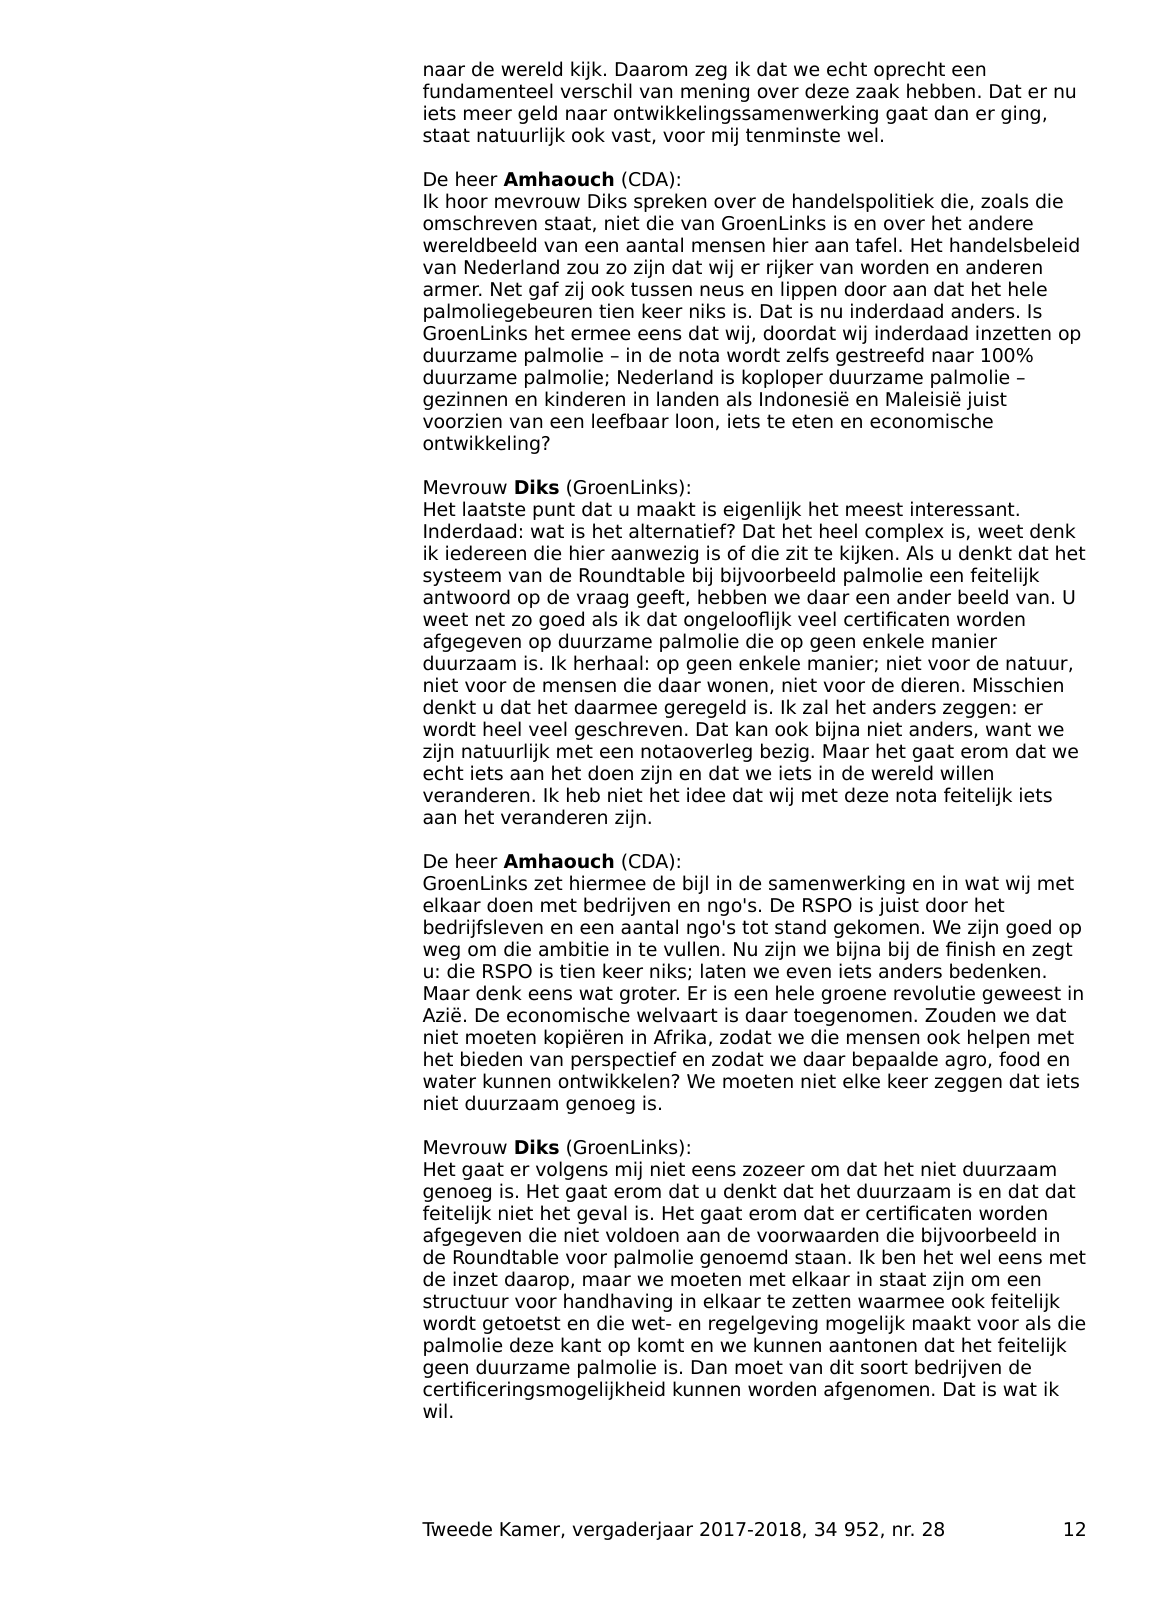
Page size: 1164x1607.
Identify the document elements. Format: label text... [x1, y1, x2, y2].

text GroenLinks zet hiermee de bijl in de samenwerking en in wat wij met elkaar doen met bedrijven en ngo's. De RSPO is juist door het bedrijfsleven en een aantal ngo's tot stand gekomen. We zijn goed op weg om die ambitie in te vullen. Nu zijn we bijna bij de finish en zegt u: die RSPO is tien keer niks; laten we even iets anders bedenken. Maar denk eens wat groter. Er is een hele groene revolutie geweest in Azië. De economische welvaart is daar toegenomen. Zouden we dat niet moeten kopiëren in Afrika, zodat we die mensen ook helpen met het bieden van perspectief en zodat we daar bepaalde agro, food en water kunnen ontwikkelen? We moeten niet elke keer zeggen dat iets niet duurzaam genoeg is. [422, 873, 1087, 1115]
text Mevrouw Diks (GroenLinks): [422, 1137, 1087, 1159]
text Ik hoor mevrouw Diks spreken over de handelspolitiek die, zoals die omschreven staat, niet die van GroenLinks is en over het andere wereldbeeld van een aantal mensen hier aan tafel. Het handelsbeleid van Nederland zou zo zijn dat wij er rijker van worden en anderen armer. Net gaf zij ook tussen neus en lippen door aan dat het hele palmoliegebeuren tien keer niks is. Dat is nu inderdaad anders. Is GroenLinks het ermee eens dat wij, doordat wij inderdaad inzetten op duurzame palmolie – in de nota wordt zelfs gestreefd naar 100% duurzame palmolie; Nederland is koploper duurzame palmolie – gezinnen en kinderen in landen als Indonesië en Maleisië juist voorzien van een leefbaar loon, iets te eten en economische ontwikkeling? [422, 191, 1087, 455]
text Het gaat er volgens mij niet eens zozeer om dat het niet duurzaam genoeg is. Het gaat erom dat u denkt dat het duurzaam is en dat dat feitelijk niet het geval is. Het gaat erom dat er certificaten worden afgegeven die niet voldoen aan de voorwaarden die bijvoorbeeld in de Roundtable voor palmolie genoemd staan. Ik ben het wel eens met de inzet daarop, maar we moeten met elkaar in staat zijn om een structuur voor handhaving in elkaar te zetten waarmee ook feitelijk wordt getoetst en die wet- en regelgeving mogelijk maakt voor als die palmolie deze kant op komt en we kunnen aantonen dat het feitelijk geen duurzame palmolie is. Dan moet van dit soort bedrijven de certificeringsmogelijkheid kunnen worden afgenomen. Dat is wat ik wil. [422, 1159, 1087, 1423]
text De heer Amhaouch (CDA): [422, 851, 1087, 873]
text Het laatste punt dat u maakt is eigenlijk het meest interessant. Inderdaad: wat is het alternatief? Dat het heel complex is, weet denk ik iedereen die hier aanwezig is of die zit te kijken. Als u denkt dat het systeem van de Roundtable bij bijvoorbeeld palmolie een feitelijk antwoord op de vraag geeft, hebben we daar een ander beeld van. U weet net zo goed als ik dat ongelooflijk veel certificaten worden afgegeven op duurzame palmolie die op geen enkele manier duurzaam is. Ik herhaal: op geen enkele manier; niet voor de natuur, niet voor de mensen die daar wonen, niet voor de dieren. Misschien denkt u dat het daarmee geregeld is. Ik zal het anders zeggen: er wordt heel veel geschreven. Dat kan ook bijna niet anders, want we zijn natuurlijk met een notaoverleg bezig. Maar het gaat erom dat we echt iets aan het doen zijn en dat we iets in de wereld willen veranderen. Ik heb niet het idee dat wij met deze nota feitelijk iets aan het veranderen zijn. [422, 499, 1087, 829]
text Mevrouw Diks (GroenLinks): [422, 477, 1087, 499]
text naar de wereld kijk. Daarom zeg ik dat we echt oprecht een fundamenteel verschil van mening over deze zaak hebben. Dat er nu iets meer geld naar ontwikkelingssamenwerking gaat dan er ging, staat natuurlijk ook vast, voor mij tenminste wel. [422, 59, 1087, 147]
text De heer Amhaouch (CDA): [422, 169, 1087, 191]
